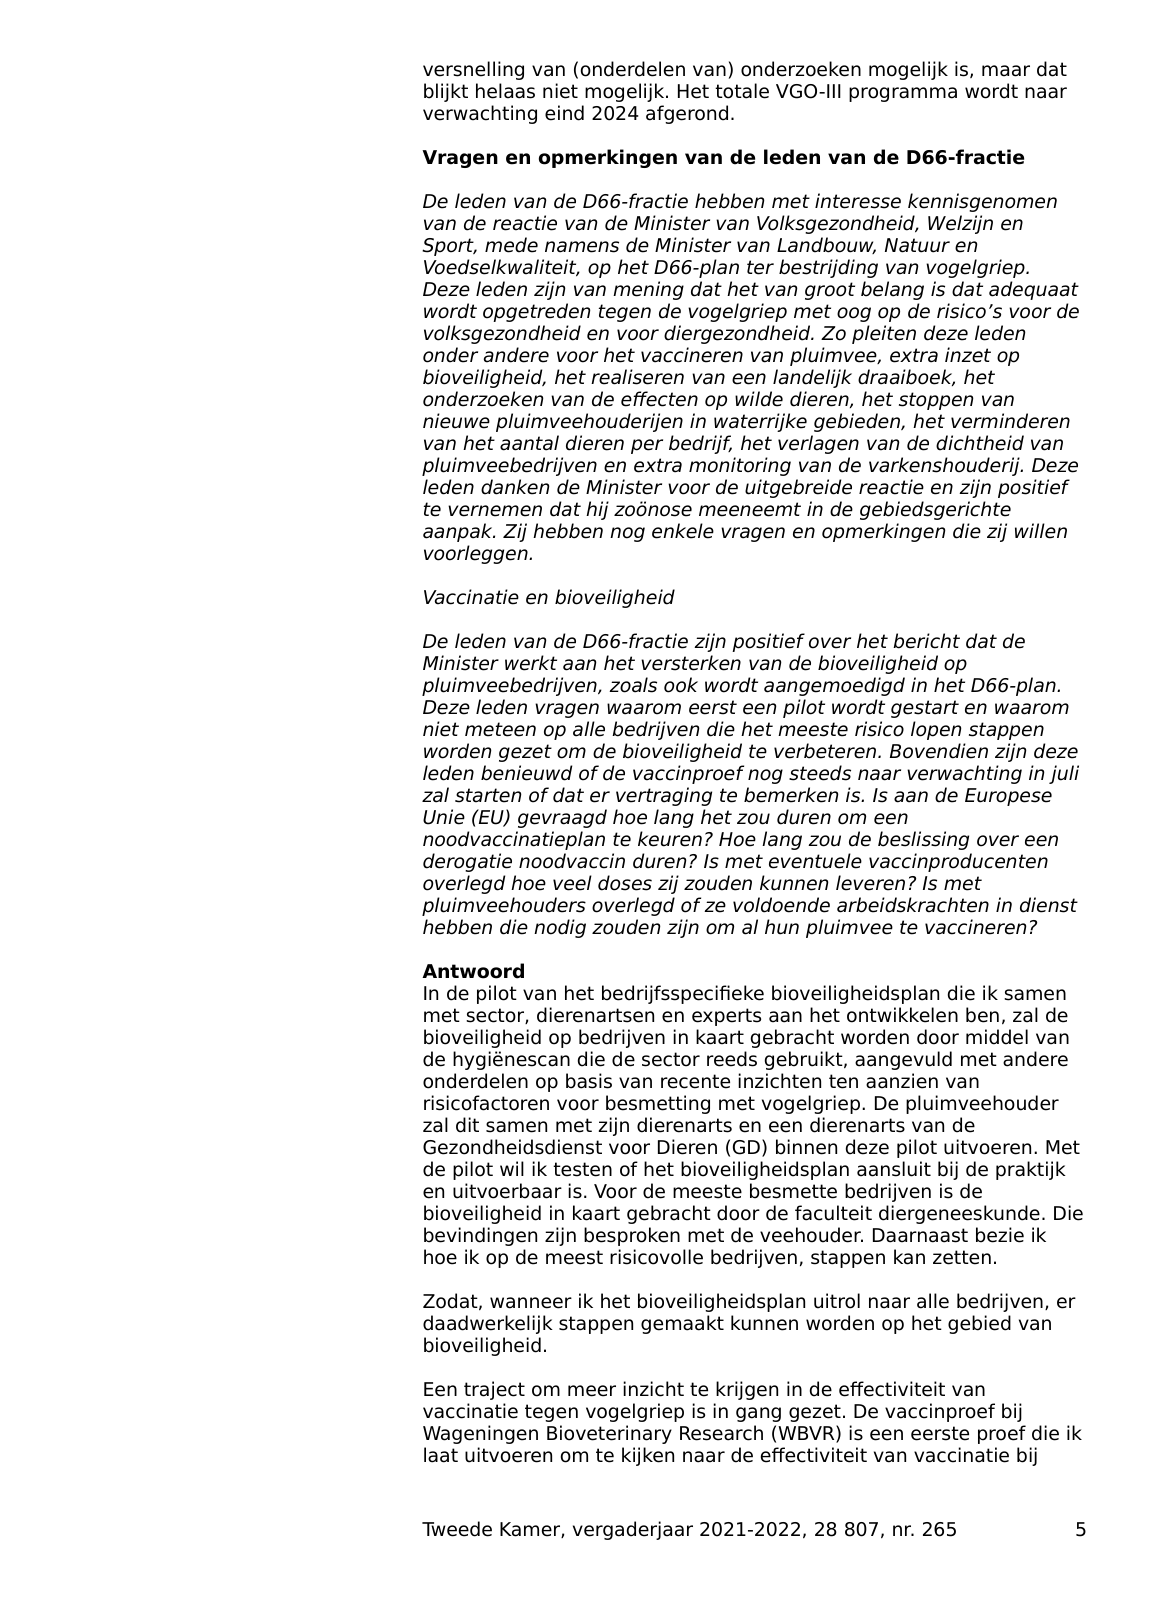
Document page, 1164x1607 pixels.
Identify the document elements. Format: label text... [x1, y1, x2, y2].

subtitle Antwoord [422, 961, 1087, 983]
text Een traject om meer inzicht te krijgen in de effectiviteit van vaccinatie tegen vogelgriep is in gang gezet. De vaccinproef bij Wageningen Bioveterinary Research (WBVR) is een eerste proef die ik laat uitvoeren om te kijken naar de effectiviteit van vaccinatie bij [422, 1379, 1087, 1467]
subtitle Vragen en opmerkingen van de leden van de D66-fractie [422, 147, 1087, 169]
text In de pilot van het bedrijfsspecifieke bioveiligheidsplan die ik samen met sector, dierenartsen en experts aan het ontwikkelen ben, zal de bioveiligheid op bedrijven in kaart gebracht worden door middel van de hygiënescan die de sector reeds gebruikt, aangevuld met andere onderdelen op basis van recente inzichten ten aanzien van risicofactoren voor besmetting met vogelgriep. De pluimveehouder zal dit samen met zijn dierenarts en een dierenarts van de Gezondheidsdienst voor Dieren (GD) binnen deze pilot uitvoeren. Met de pilot wil ik testen of het bioveiligheidsplan aansluit bij de praktijk en uitvoerbaar is. Voor de meeste besmette bedrijven is de bioveiligheid in kaart gebracht door de faculteit diergeneeskunde. Die bevindingen zijn besproken met de veehouder. Daarnaast bezie ik hoe ik op de meest risicovolle bedrijven, stappen kan zetten. [422, 983, 1087, 1269]
subtitle Vaccinatie en bioveiligheid [422, 587, 1087, 609]
text Zodat, wanneer ik het bioveiligheidsplan uitrol naar alle bedrijven, er daadwerkelijk stappen gemaakt kunnen worden op het gebied van bioveiligheid. [422, 1291, 1087, 1357]
text De leden van de D66-fractie zijn positief over het bericht dat de Minister werkt aan het versterken van de bioveiligheid op pluimveebedrijven, zoals ook wordt aangemoedigd in het D66-plan. Deze leden vragen waarom eerst een pilot wordt gestart en waarom niet meteen op alle bedrijven die het meeste risico lopen stappen worden gezet om de bioveiligheid te verbeteren. Bovendien zijn deze leden benieuwd of de vaccinproef nog steeds naar verwachting in juli zal starten of dat er vertraging te bemerken is. Is aan de Europese Unie (EU) gevraagd hoe lang het zou duren om een noodvaccinatieplan te keuren? Hoe lang zou de beslissing over een derogatie noodvaccin duren? Is met eventuele vaccinproducenten overlegd hoe veel doses zij zouden kunnen leveren? Is met pluimveehouders overlegd of ze voldoende arbeidskrachten in dienst hebben die nodig zouden zijn om al hun pluimvee te vaccineren? [422, 631, 1087, 939]
text De leden van de D66-fractie hebben met interesse kennisgenomen van de reactie van de Minister van Volksgezondheid, Welzijn en Sport, mede namens de Minister van Landbouw, Natuur en Voedselkwaliteit, op het D66-plan ter bestrijding van vogelgriep. Deze leden zijn van mening dat het van groot belang is dat adequaat wordt opgetreden tegen de vogelgriep met oog op de risico’s voor de volksgezondheid en voor diergezondheid. Zo pleiten deze leden onder andere voor het vaccineren van pluimvee, extra inzet op bioveiligheid, het realiseren van een landelijk draaiboek, het onderzoeken van de effecten op wilde dieren, het stoppen van nieuwe pluimveehouderijen in waterrijke gebieden, het verminderen van het aantal dieren per bedrijf, het verlagen van de dichtheid van pluimveebedrijven en extra monitoring van de varkenshouderij. Deze leden danken de Minister voor de uitgebreide reactie en zijn positief te vernemen dat hij zoönose meeneemt in de gebiedsgerichte aanpak. Zij hebben nog enkele vragen en opmerkingen die zij willen voorleggen. [422, 191, 1087, 565]
text versnelling van (onderdelen van) onderzoeken mogelijk is, maar dat blijkt helaas niet mogelijk. Het totale VGO-III programma wordt naar verwachting eind 2024 afgerond. [422, 59, 1087, 125]
